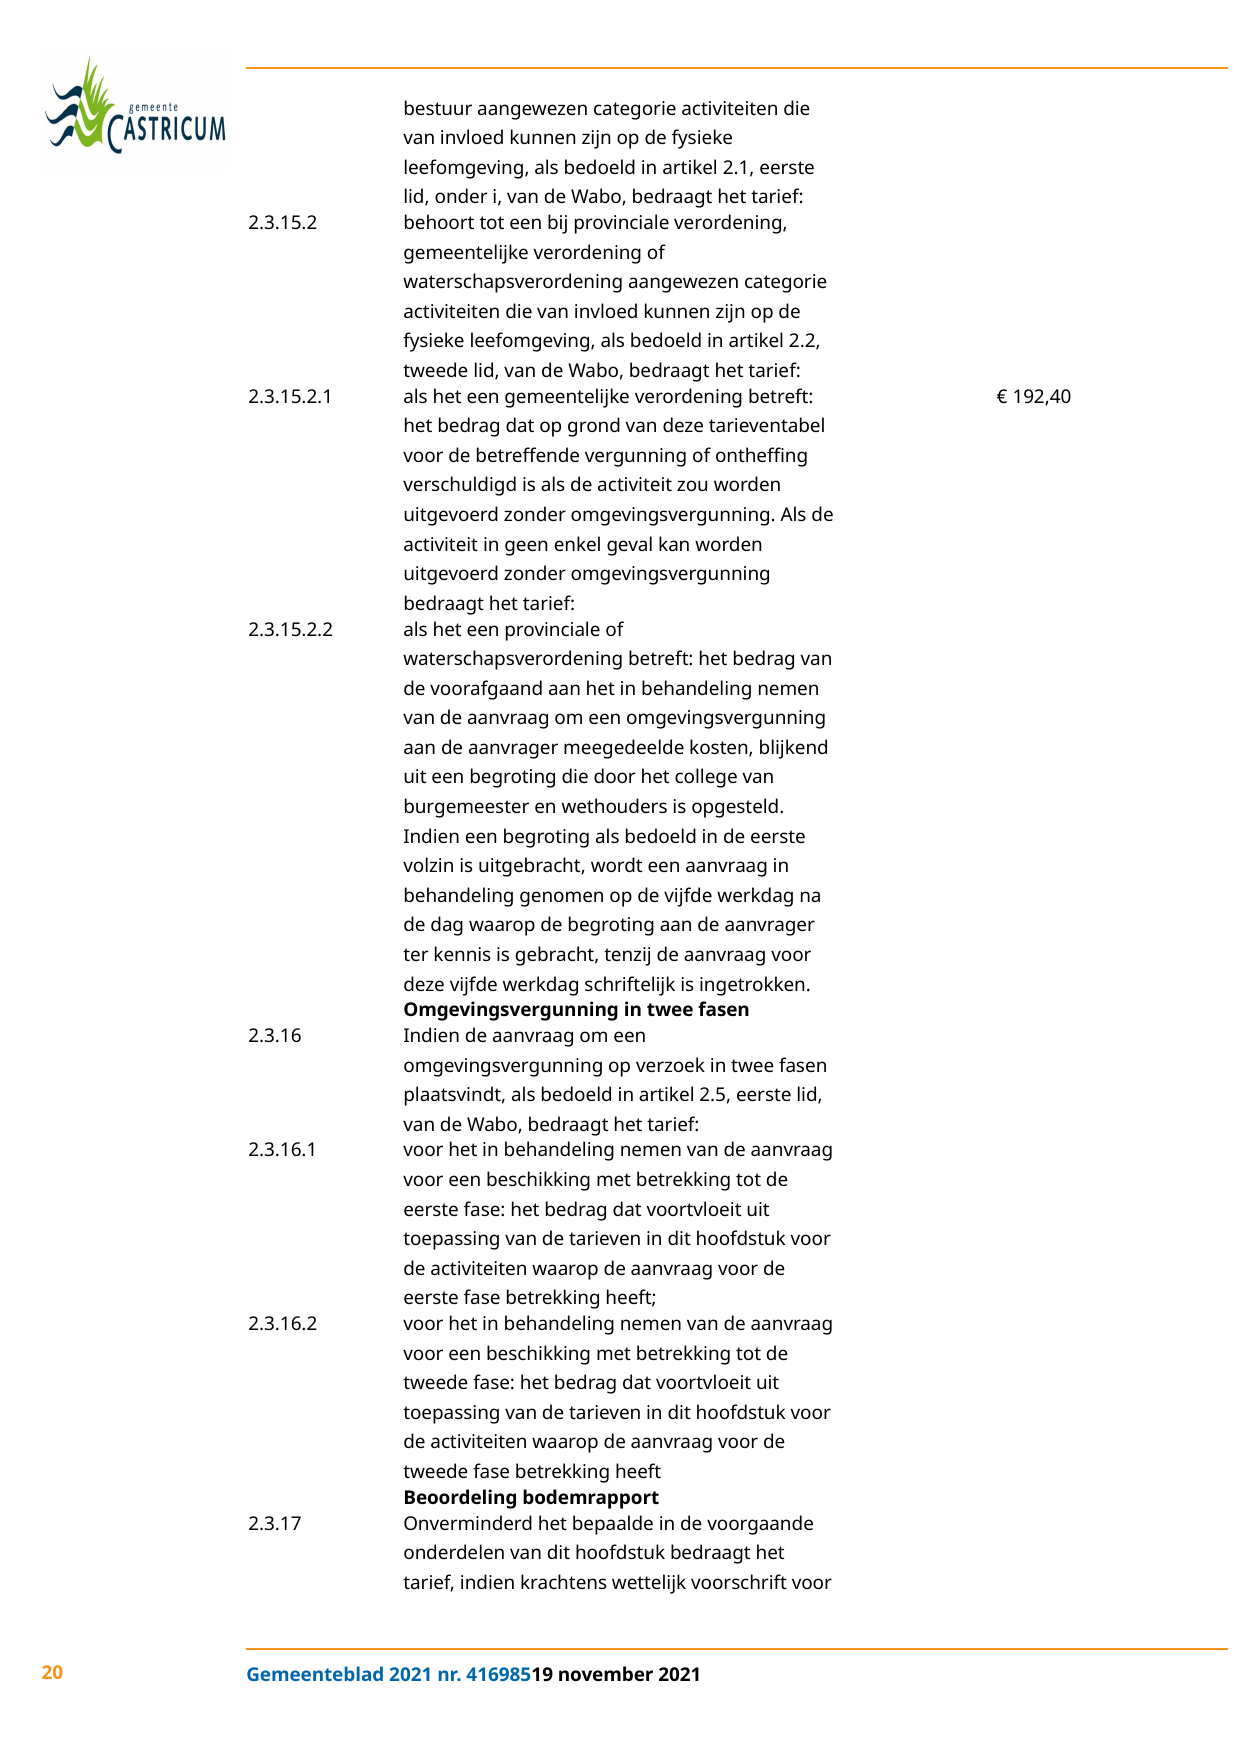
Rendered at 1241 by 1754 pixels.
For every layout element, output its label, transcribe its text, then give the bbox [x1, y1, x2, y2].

table_cell [996, 996, 1152, 1022]
table_cell [996, 1022, 1152, 1137]
table_cell [996, 1310, 1152, 1484]
table_cell bestuur aangewezen categorie activiteiten die van invloed kunnen zijn op de fysieke leefomgeving, als bedoeld in artikel 2.1, eerste lid, onder i, van de Wabo, bedraagt het tarief: [403, 95, 841, 209]
table_cell 2.3.15.2.1 [248, 383, 403, 616]
table_cell [841, 616, 996, 996]
table_cell [841, 1137, 996, 1310]
table_cell als het een gemeentelijke verordening betreft: het bedrag dat op grond van deze tarieventabel voor de betreffende vergunning of ontheffing verschuldigd is als de activiteit zou worden uitgevoerd zonder omgevingsvergunning. Als de activiteit in geen enkel geval kan worden uitgevoerd zonder omgevingsvergunning bedraagt het tarief: [403, 383, 841, 616]
table_cell [841, 1022, 996, 1137]
table_cell Onverminderd het bepaalde in de voorgaande onderdelen van dit hoofdstuk bedraagt het tarief, indien krachtens wettelijk voorschrift voor [403, 1510, 841, 1594]
table_cell 2.3.17 [248, 1510, 403, 1594]
table_cell [996, 1484, 1152, 1510]
table_cell als het een provinciale of waterschapsverordening betreft: het bedrag van de voorafgaand aan het in behandeling nemen van de aanvraag om een omgevingsvergunning aan de aanvrager meegedeelde kosten, blijkend uit een begroting die door het college van burgemeester en wethouders is opgesteld. Indien een begroting als bedoeld in de eerste volzin is uitgebracht, wordt een aanvraag in behandeling genomen op de vijfde werkdag na de dag waarop de begroting aan de aanvrager ter kennis is gebracht, tenzij de aanvraag voor deze vijfde werkdag schriftelijk is ingetrokken. [403, 616, 841, 996]
table_cell [248, 996, 403, 1022]
table_cell [841, 383, 996, 616]
table_cell [996, 209, 1152, 383]
table_cell [841, 1310, 996, 1484]
table_cell Beoordeling bodemrapport [403, 1484, 841, 1510]
table_cell [841, 95, 996, 209]
table_cell 2.3.16.2 [248, 1310, 403, 1484]
table_cell [996, 1510, 1152, 1594]
picture [41, 47, 231, 172]
table_cell Indien de aanvraag om een omgevingsvergunning op verzoek in twee fasen plaatsvindt, als bedoeld in artikel 2.5, eerste lid, van de Wabo, bedraagt het tarief: [403, 1022, 841, 1137]
table_cell [841, 996, 996, 1022]
table_cell Omgevingsvergunning in twee fasen [403, 996, 841, 1022]
table_cell behoort tot een bij provinciale verordening, gemeentelijke verordening of waterschapsverordening aangewezen categorie activiteiten die van invloed kunnen zijn op de fysieke leefomgeving, als bedoeld in artikel 2.2, tweede lid, van de Wabo, bedraagt het tarief: [403, 209, 841, 383]
table_cell [996, 616, 1152, 996]
table_cell [841, 1510, 996, 1594]
table_cell [996, 95, 1152, 209]
table_cell voor het in behandeling nemen van de aanvraag voor een beschikking met betrekking tot de eerste fase: het bedrag dat voortvloeit uit toepassing van de tarieven in dit hoofdstuk voor de activiteiten waarop de aanvraag voor de eerste fase betrekking heeft; [403, 1137, 841, 1310]
table_cell [841, 209, 996, 383]
table_cell [841, 1484, 996, 1510]
table_cell 2.3.15.2 [248, 209, 403, 383]
table_cell 2.3.16.1 [248, 1137, 403, 1310]
table_cell [996, 1137, 1152, 1310]
table_cell [248, 1484, 403, 1510]
table_cell 2.3.15.2.2 [248, 616, 403, 996]
table_cell € 192,40 [996, 383, 1152, 616]
table_cell 2.3.16 [248, 1022, 403, 1137]
table_cell voor het in behandeling nemen van de aanvraag voor een beschikking met betrekking tot de tweede fase: het bedrag dat voortvloeit uit toepassing van de tarieven in dit hoofdstuk voor de activiteiten waarop de aanvraag voor de tweede fase betrekking heeft [403, 1310, 841, 1484]
table_cell [248, 95, 403, 209]
